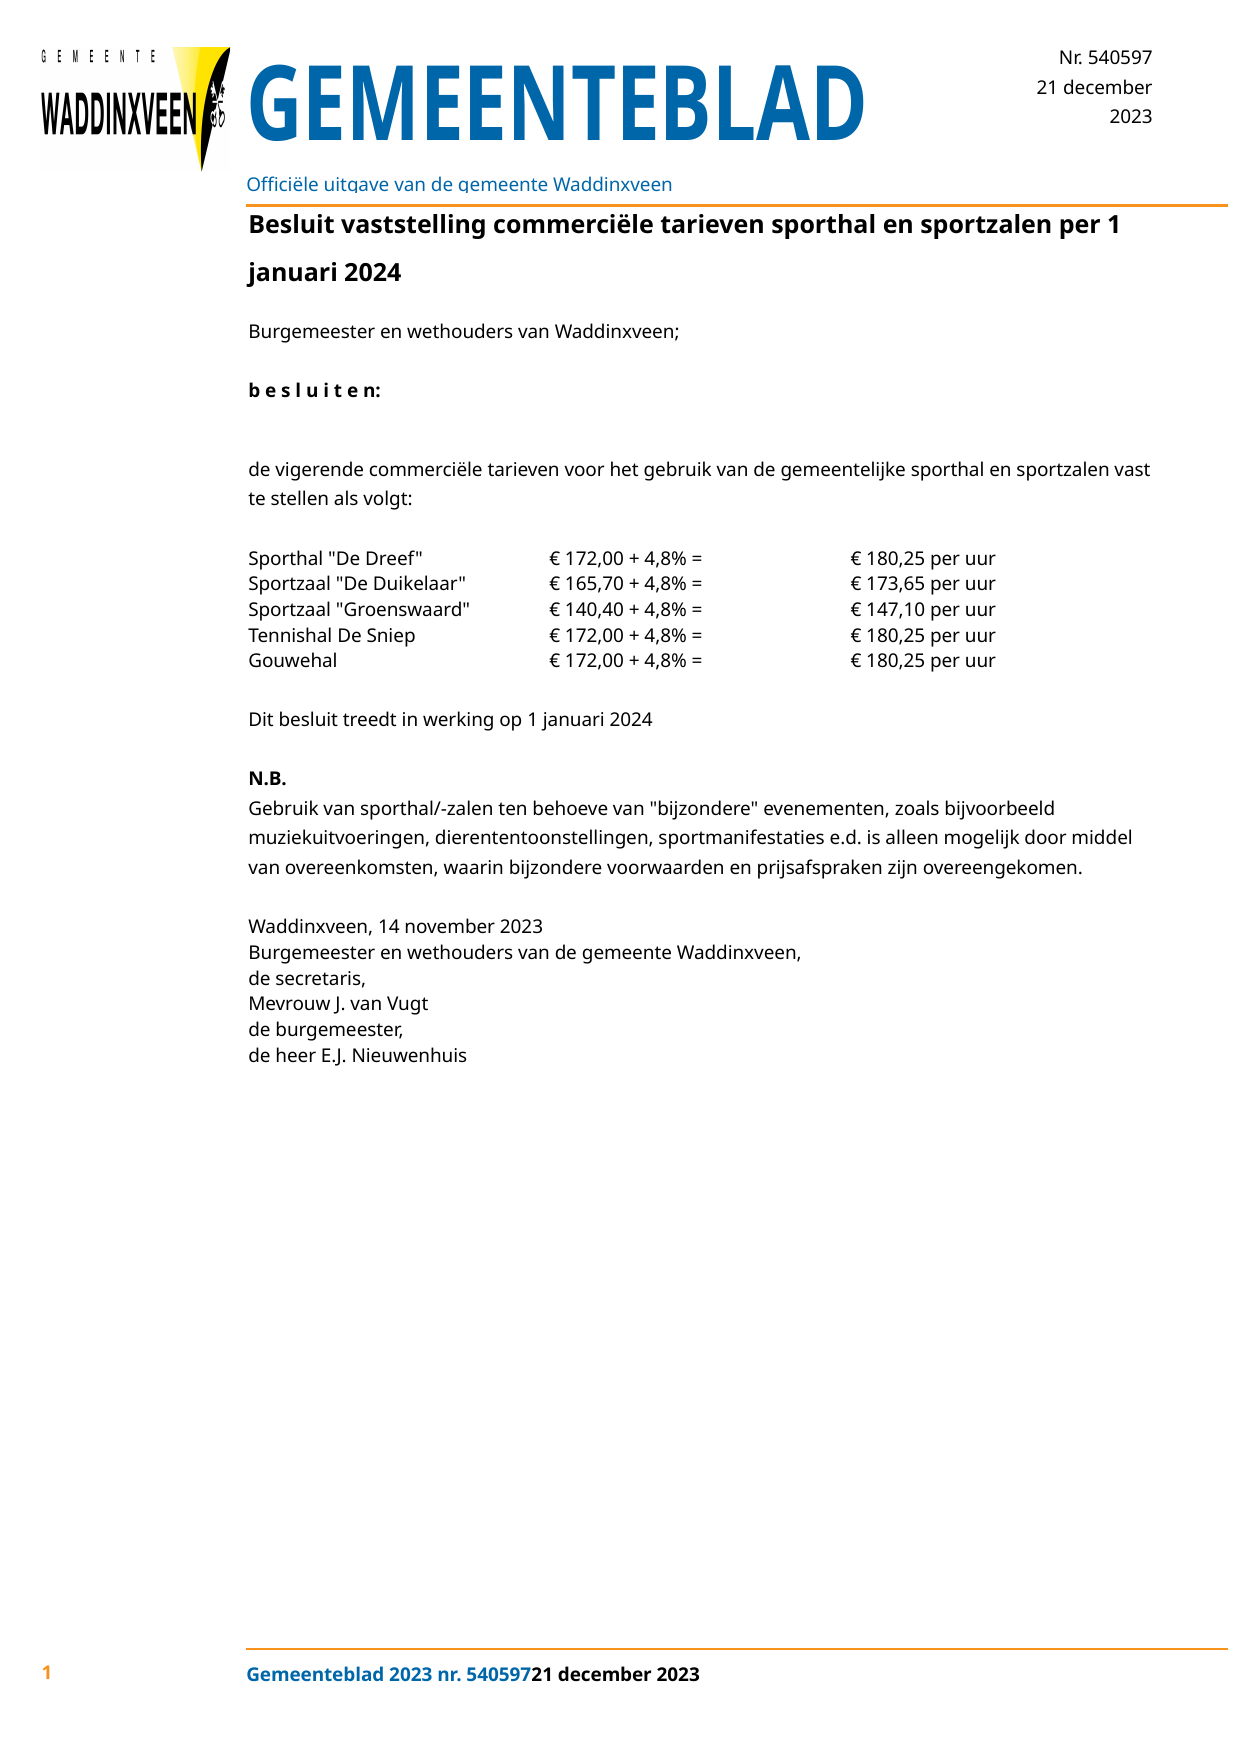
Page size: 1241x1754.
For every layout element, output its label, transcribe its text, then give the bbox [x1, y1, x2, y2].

table_cell € 173,65 per uur [850, 571, 1152, 596]
table_header € 180,25 per uur [850, 545, 1152, 571]
text Besluit vaststelling commerciële tarieven sporthal en sportzalen per 1 januari 2024 [248, 207, 1152, 288]
text de burgemeester, [248, 1016, 1152, 1042]
table_cell € 172,00 + 4,8% = [549, 622, 850, 648]
text Gebruik van sporthal/-zalen ten behoeve van "bijzondere" evenementen, zoals bijvoorbeeld muziekuitvoeringen, dierententoonstellingen, sportmanifestaties e.d. is alleen mogelijk door middel van overeenkomsten, waarin bijzondere voorwaarden en prijsafspraken zijn overeengekomen. [248, 795, 1152, 880]
table_cell € 180,25 per uur [850, 622, 1152, 648]
table_cell Gouwehal [248, 648, 549, 673]
text b e s l u i t e n: [248, 377, 1152, 403]
text Mevrouw J. van Vugt [248, 991, 1152, 1016]
table_cell Sportzaal "De Duikelaar" [248, 571, 549, 596]
text de vigerende commerciële tarieven voor het gebruik van de gemeentelijke sporthal en sportzalen vast te stellen als volgt: [248, 456, 1152, 511]
text Dit besluit treedt in werking op 1 januari 2024 [248, 706, 1152, 732]
table_cell € 165,70 + 4,8% = [549, 571, 850, 596]
table_cell € 172,00 + 4,8% = [549, 648, 850, 673]
table_header € 172,00 + 4,8% = [549, 545, 850, 571]
text N.B. [248, 765, 1152, 791]
text de secretaris, [248, 965, 1152, 991]
text Burgemeester en wethouders van Waddinxveen; [248, 318, 1152, 344]
table_cell € 180,25 per uur [850, 648, 1152, 673]
text Burgemeester en wethouders van de gemeente Waddinxveen, [248, 939, 1152, 965]
text Waddinxveen, 14 november 2023 [248, 913, 1152, 939]
table_cell Sportzaal "Groenswaard" [248, 596, 549, 622]
table_cell € 140,40 + 4,8% = [549, 596, 850, 622]
table_cell € 147,10 per uur [850, 596, 1152, 622]
table_cell Tennishal De Sniep [248, 622, 549, 648]
table_header Sporthal "De Dreef" [248, 545, 549, 571]
picture [41, 47, 231, 172]
text de heer E.J. Nieuwenhuis [248, 1042, 1152, 1068]
